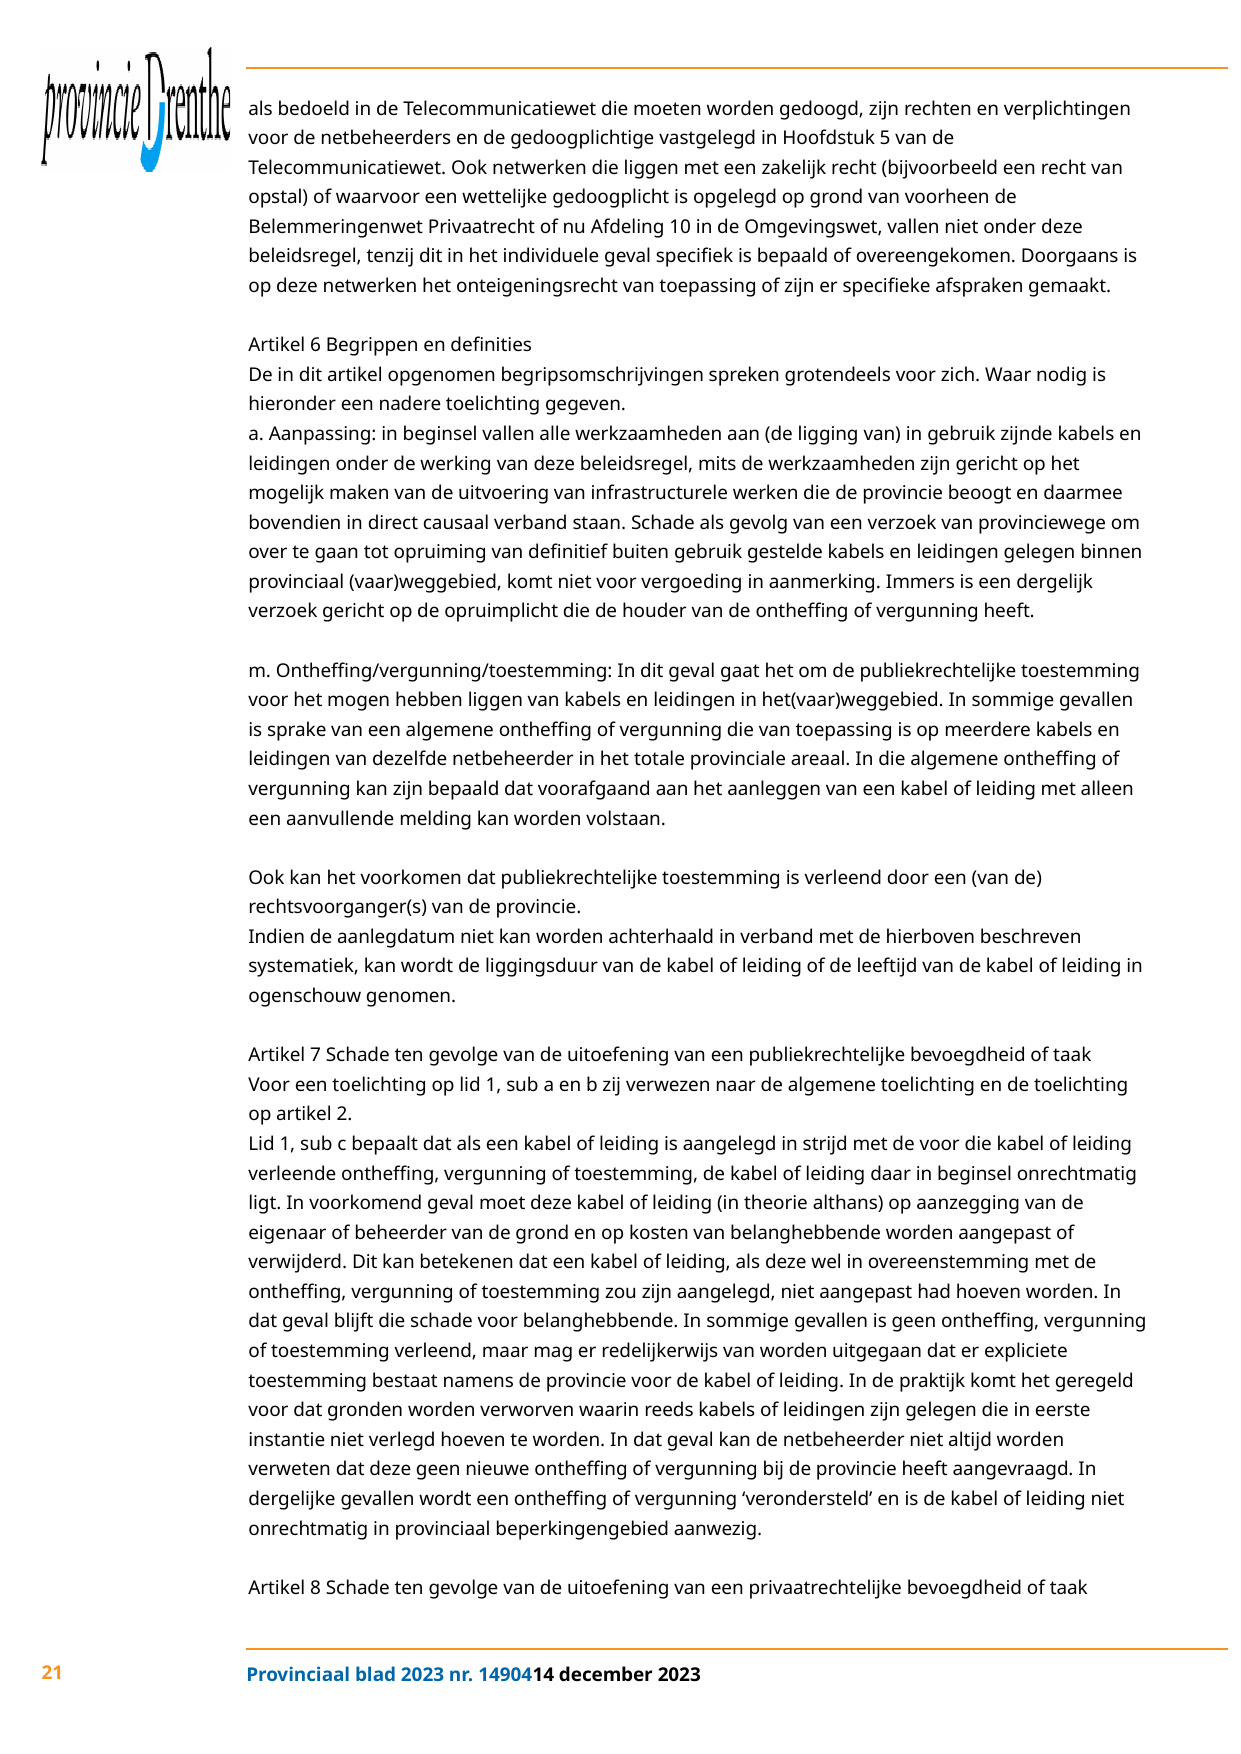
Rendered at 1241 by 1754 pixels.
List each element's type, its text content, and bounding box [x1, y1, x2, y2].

text Ook kan het voorkomen dat publiekrechtelijke toestemming is verleend door een (van de) rechtsvoorganger(s) van de provincie. [248, 864, 1152, 919]
text Artikel 7 Schade ten gevolge van de uitoefening van een publiekrechtelijke bevoegdheid of taak [248, 1041, 1152, 1067]
text Lid 1, sub c bepaalt dat als een kabel of leiding is aangelegd in strijd met de voor die kabel of leiding verleende ontheffing, vergunning of toestemming, de kabel of leiding daar in beginsel onrechtmatig ligt. In voorkomend geval moet deze kabel of leiding (in theorie althans) op aanzegging van de eigenaar of beheerder van de grond en op kosten van belanghebbende worden aangepast of verwijderd. Dit kan betekenen dat een kabel of leiding, als deze wel in overeenstemming met de ontheffing, vergunning of toestemming zou zijn aangelegd, niet aangepast had hoeven worden. In dat geval blijft die schade voor belanghebbende. In sommige gevallen is geen ontheffing, vergunning of toestemming verleend, maar mag er redelijkerwijs van worden uitgegaan dat er expliciete toestemming bestaat namens de provincie voor de kabel of leiding. In de praktijk komt het geregeld voor dat gronden worden verworven waarin reeds kabels of leidingen zijn gelegen die in eerste instantie niet verlegd hoeven te worden. In dat geval kan de netbeheerder niet altijd worden verweten dat deze geen nieuwe ontheffing of vergunning bij de provincie heeft aangevraagd. In dergelijke gevallen wordt een ontheffing of vergunning ‘verondersteld’ en is de kabel of leiding niet onrechtmatig in provinciaal beperkingengebied aanwezig. [248, 1130, 1152, 1541]
text Artikel 6 Begrippen en definities [248, 331, 1152, 357]
picture [41, 47, 231, 172]
text als bedoeld in de Telecommunicatiewet die moeten worden gedoogd, zijn rechten en verplichtingen voor de netbeheerders en de gedoogplichtige vastgelegd in Hoofdstuk 5 van de Telecommunicatiewet. Ook netwerken die liggen met een zakelijk recht (bijvoorbeeld een recht van opstal) of waarvoor een wettelijke gedoogplicht is opgelegd op grond van voorheen de Belemmeringenwet Privaatrecht of nu Afdeling 10 in de Omgevingswet, vallen niet onder deze beleidsregel, tenzij dit in het individuele geval specifiek is bepaald of overeengekomen. Doorgaans is op deze netwerken het onteigeningsrecht van toepassing of zijn er specifieke afspraken gemaakt. [248, 95, 1152, 298]
text Artikel 8 Schade ten gevolge van de uitoefening van een privaatrechtelijke bevoegdheid of taak [248, 1574, 1152, 1600]
text m. Ontheffing/vergunning/toestemming: In dit geval gaat het om de publiekrechtelijke toestemming voor het mogen hebben liggen van kabels en leidingen in het(vaar)weggebied. In sommige gevallen is sprake van een algemene ontheffing of vergunning die van toepassing is op meerdere kabels en leidingen van dezelfde netbeheerder in het totale provinciale areaal. In die algemene ontheffing of vergunning kan zijn bepaald dat voorafgaand aan het aanleggen van een kabel of leiding met alleen een aanvullende melding kan worden volstaan. [248, 657, 1152, 831]
text Voor een toelichting op lid 1, sub a en b zij verwezen naar de algemene toelichting en de toelichting op artikel 2. [248, 1071, 1152, 1126]
text a. Aanpassing: in beginsel vallen alle werkzaamheden aan (de ligging van) in gebruik zijnde kabels en leidingen onder de werking van deze beleidsregel, mits de werkzaamheden zijn gericht op het mogelijk maken van de uitvoering van infrastructurele werken die de provincie beoogt en daarmee bovendien in direct causaal verband staan. Schade als gevolg van een verzoek van provinciewege om over te gaan tot opruiming van definitief buiten gebruik gestelde kabels en leidingen gelegen binnen provinciaal (vaar)weggebied, komt niet voor vergoeding in aanmerking. Immers is een dergelijk verzoek gericht op de opruimplicht die de houder van de ontheffing of vergunning heeft. [248, 420, 1152, 623]
text Indien de aanlegdatum niet kan worden achterhaald in verband met de hierboven beschreven systematiek, kan wordt de liggingsduur van de kabel of leiding of de leeftijd van de kabel of leiding in ogenschouw genomen. [248, 923, 1152, 1008]
text De in dit artikel opgenomen begripsomschrijvingen spreken grotendeels voor zich. Waar nodig is hieronder een nadere toelichting gegeven. [248, 361, 1152, 416]
